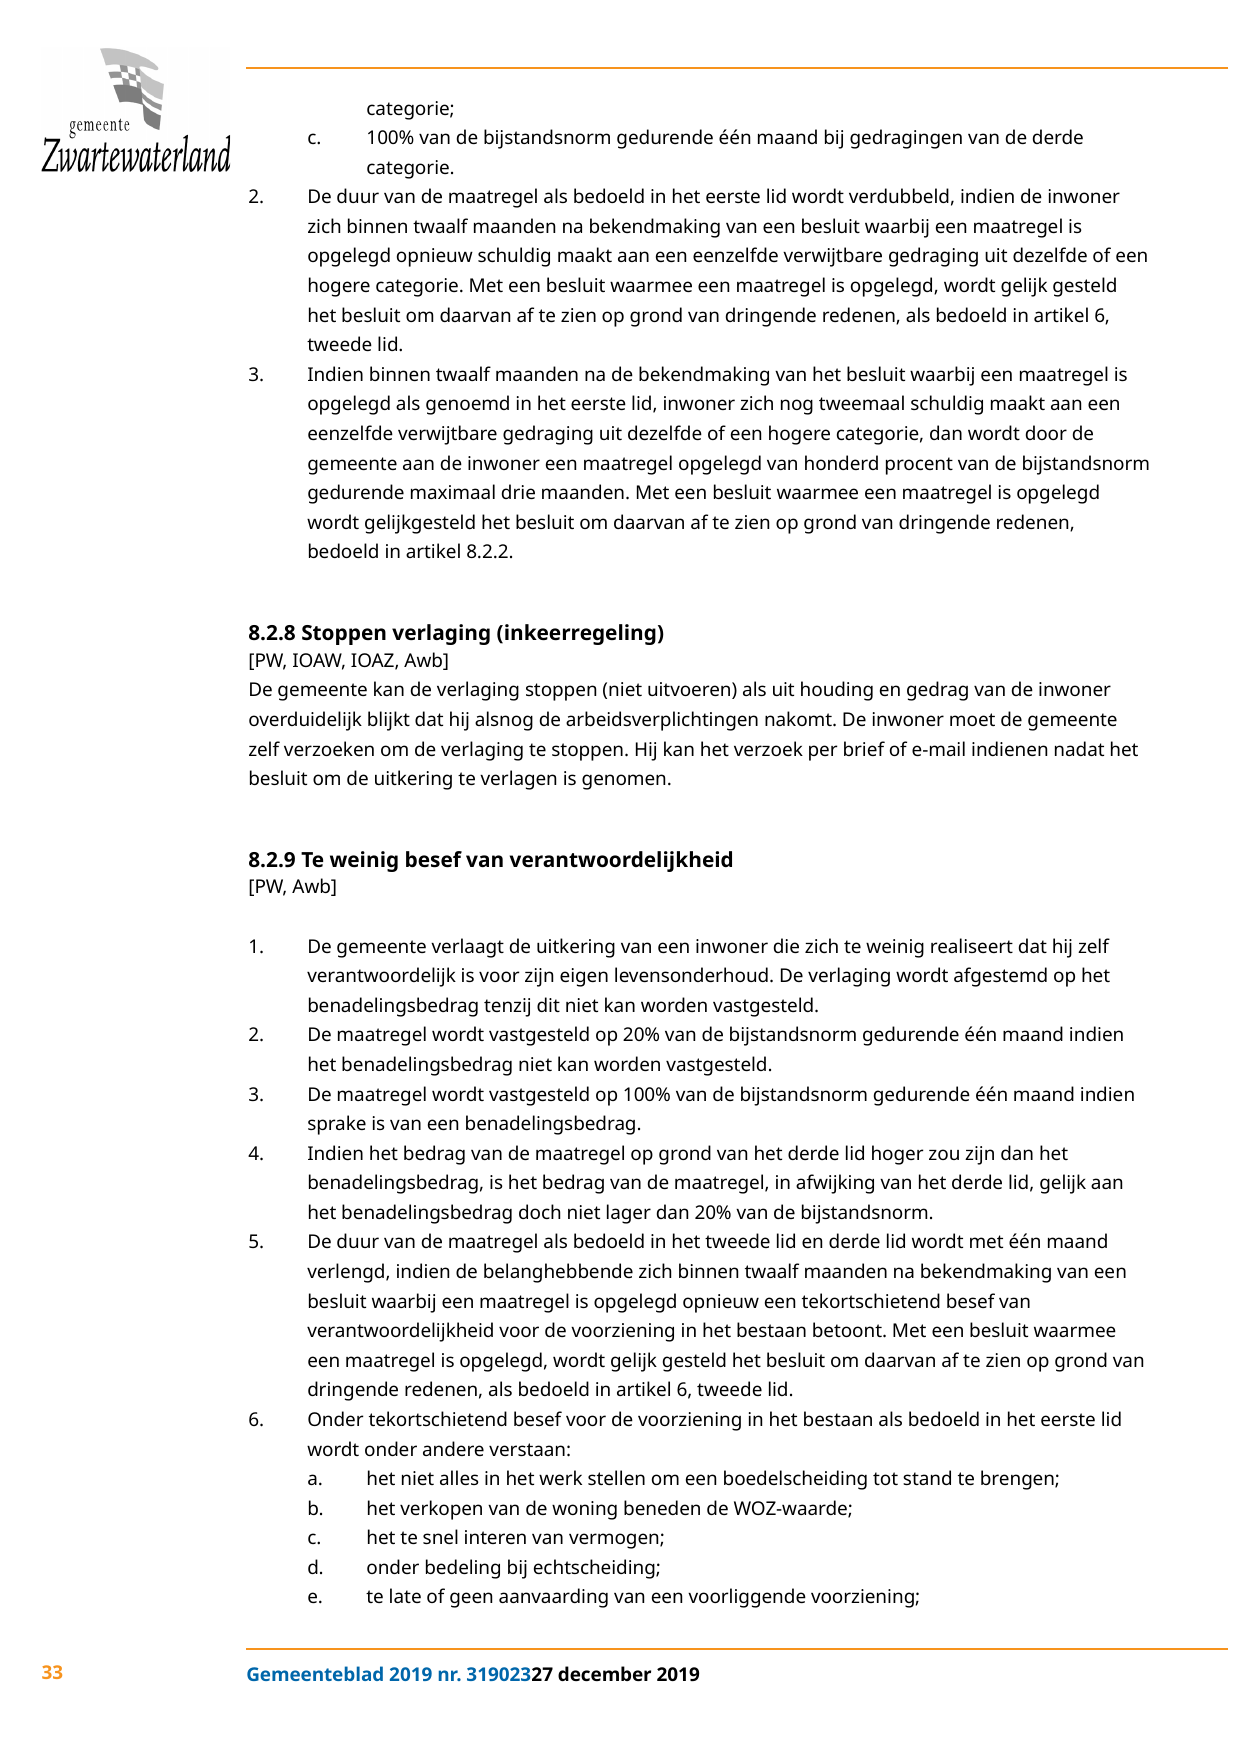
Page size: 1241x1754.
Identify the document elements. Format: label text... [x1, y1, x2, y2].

picture [41, 47, 231, 172]
list De gemeente verlaagt de uitkering van een inwoner die zich te weinig realiseert dat hij zelf verantwoordelijk is voor zijn eigen levensonderhoud. De verlaging wordt afgestemd op het benadelingsbedrag tenzij dit niet kan worden vastgesteld. [248, 933, 1152, 1018]
list het verkopen van de woning beneden de WOZ-waarde; [307, 1495, 1152, 1521]
list Onder tekortschietend besef voor de voorziening in het bestaan als bedoeld in het eerste lid wordt onder andere verstaan: [248, 1406, 1152, 1462]
list De maatregel wordt vastgesteld op 100% van de bijstandsnorm gedurende één maand indien sprake is van een benadelingsbedrag. [248, 1081, 1152, 1136]
list Indien het bedrag van de maatregel op grond van het derde lid hoger zou zijn dan het benadelingsbedrag, is het bedrag van de maatregel, in afwijking van het derde lid, gelijk aan het benadelingsbedrag doch niet lager dan 20% van de bijstandsnorm. [248, 1140, 1152, 1225]
list het niet alles in het werk stellen om een boedelscheiding tot stand te brengen; [307, 1465, 1152, 1491]
text 8.2.8 Stoppen verlaging (inkeerregeling) [248, 618, 1152, 647]
text [PW, IOAW, IOAZ, Awb] [248, 647, 1152, 673]
list De duur van de maatregel als bedoeld in het eerste lid wordt verdubbeld, indien de inwoner zich binnen twaalf maanden na bekendmaking van een besluit waarbij een maatregel is opgelegd opnieuw schuldig maakt aan een eenzelfde verwijtbare gedraging uit dezelfde of een hogere categorie. Met een besluit waarmee een maatregel is opgelegd, wordt gelijk gesteld het besluit om daarvan af te zien op grond van dringende redenen, als bedoeld in artikel 6, tweede lid. [248, 183, 1152, 357]
list onder bedeling bij echtscheiding; [307, 1554, 1152, 1580]
list te late of geen aanvaarding van een voorliggende voorziening; [307, 1584, 1152, 1609]
list het te snel interen van vermogen; [307, 1524, 1152, 1550]
text 8.2.9 Te weinig besef van verantwoordelijkheid [248, 845, 1152, 874]
list De maatregel wordt vastgesteld op 20% van de bijstandsnorm gedurende één maand indien het benadelingsbedrag niet kan worden vastgesteld. [248, 1022, 1152, 1077]
list Indien binnen twaalf maanden na de bekendmaking van het besluit waarbij een maatregel is opgelegd als genoemd in het eerste lid, inwoner zich nog tweemaal schuldig maakt aan een eenzelfde verwijtbare gedraging uit dezelfde of een hogere categorie, dan wordt door de gemeente aan de inwoner een maatregel opgelegd van honderd procent van de bijstandsnorm gedurende maximaal drie maanden. Met een besluit waarmee een maatregel is opgelegd wordt gelijkgesteld het besluit om daarvan af te zien op grond van dringende redenen, bedoeld in artikel 8.2.2. [248, 361, 1152, 564]
list De duur van de maatregel als bedoeld in het tweede lid en derde lid wordt met één maand verlengd, indien de belanghebbende zich binnen twaalf maanden na bekendmaking van een besluit waarbij een maatregel is opgelegd opnieuw een tekortschietend besef van verantwoordelijkheid voor de voorziening in het bestaan betoont. Met een besluit waarmee een maatregel is opgelegd, wordt gelijk gesteld het besluit om daarvan af te zien op grond van dringende redenen, als bedoeld in artikel 6, tweede lid. [248, 1229, 1152, 1402]
text De gemeente kan de verlaging stoppen (niet uitvoeren) als uit houding en gedrag van de inwoner overduidelijk blijkt dat hij alsnog de arbeidsverplichtingen nakomt. De inwoner moet de gemeente zelf verzoeken om de verlaging te stoppen. Hij kan het verzoek per brief of e-mail indienen nadat het besluit om de uitkering te verlagen is genomen. [248, 677, 1152, 791]
text [PW, Awb] [248, 874, 1152, 899]
list 100% van de bijstandsnorm gedurende één maand bij gedragingen van de derde categorie. [307, 124, 1152, 180]
list categorie; [307, 95, 1152, 121]
